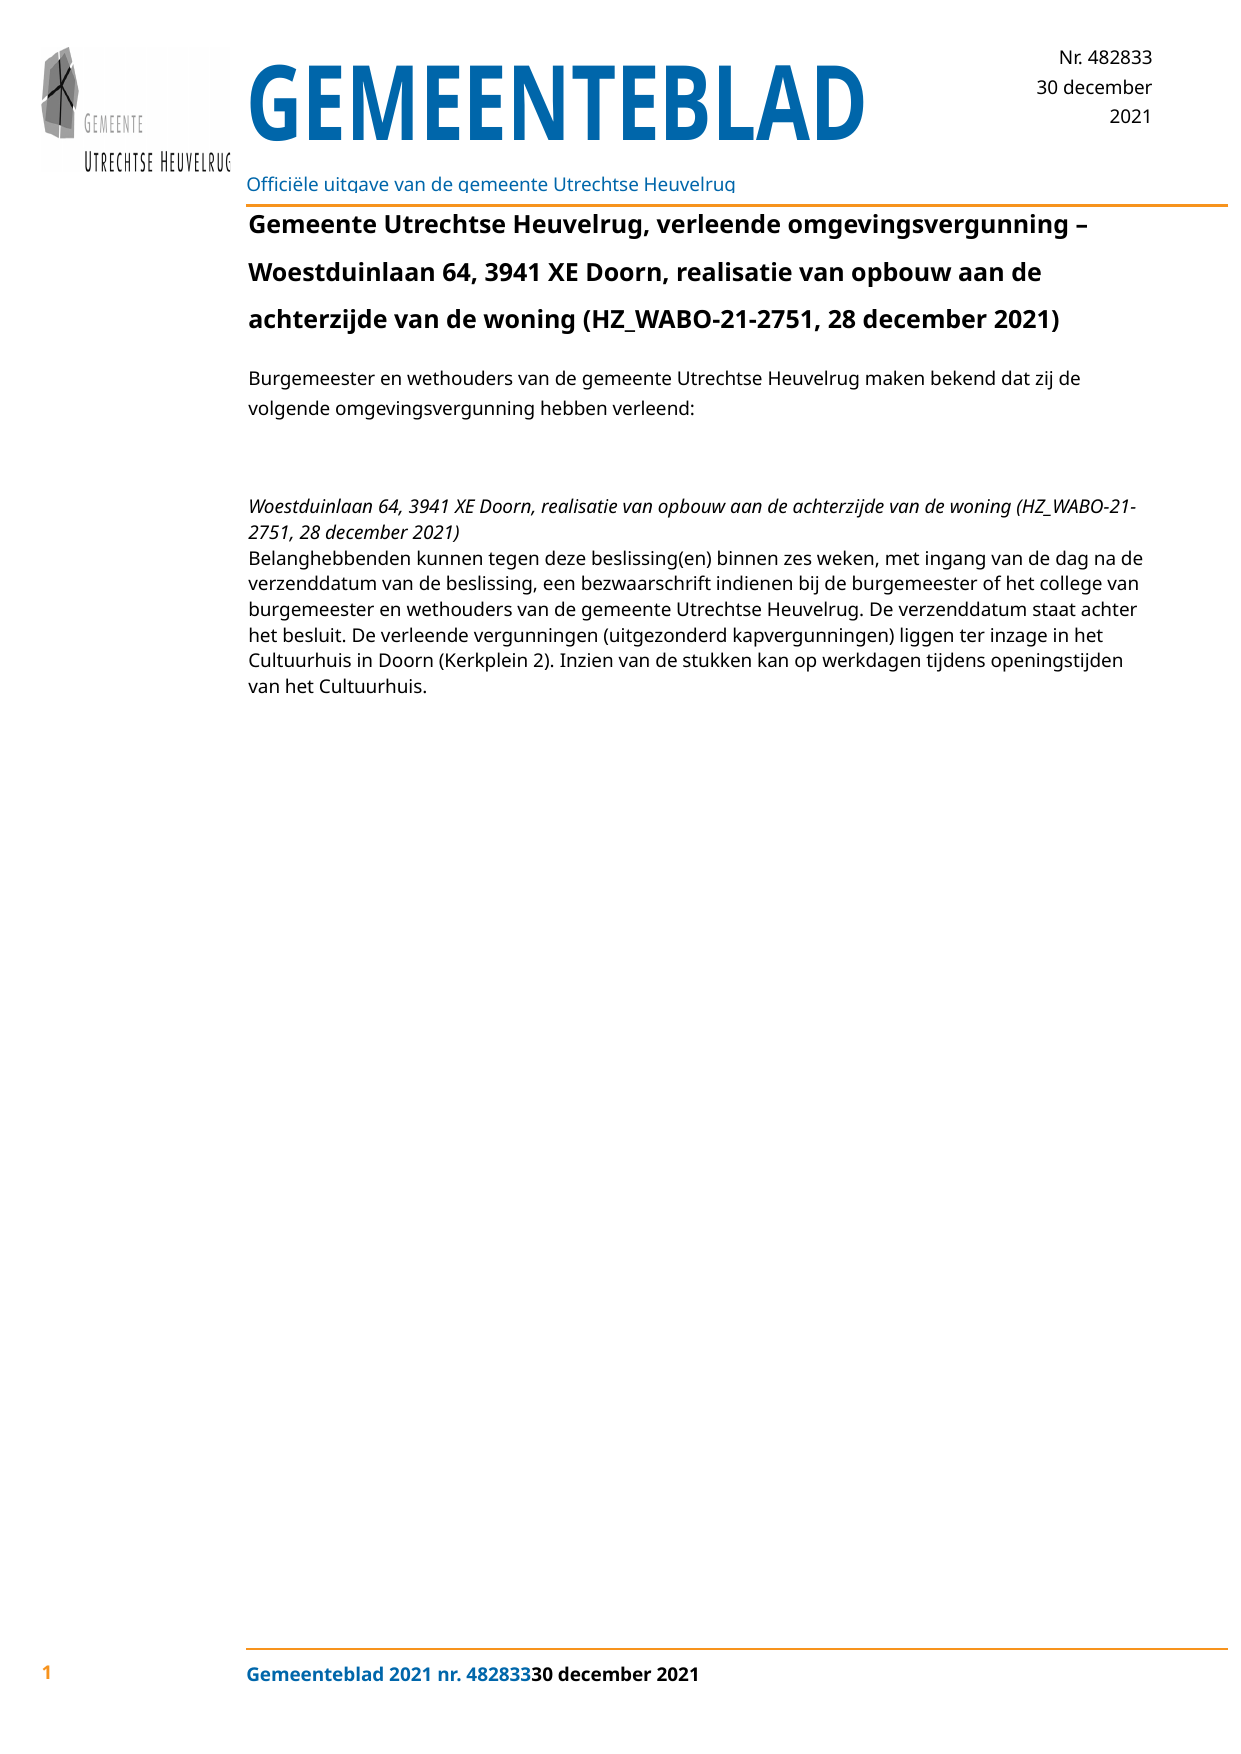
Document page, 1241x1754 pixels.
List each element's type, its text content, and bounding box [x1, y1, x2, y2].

picture [41, 47, 231, 172]
text Burgemeester en wethouders van de gemeente Utrechtse Heuvelrug maken bekend dat zij de volgende omgevingsvergunning hebben verleend: [248, 366, 1152, 421]
text Gemeente Utrechtse Heuvelrug, verleende omgevingsvergunning – Woestduinlaan 64, 3941 XE Doorn, realisatie van opbouw aan de achterzijde van de woning (HZ_WABO-21-2751, 28 december 2021) [248, 207, 1152, 336]
text Woestduinlaan 64, 3941 XE Doorn, realisatie van opbouw aan de achterzijde van de woning (HZ_WABO-21-2751, 28 december 2021) [248, 493, 1152, 545]
text Belanghebbenden kunnen tegen deze beslissing(en) binnen zes weken, met ingang van de dag na de verzenddatum van de beslissing, een bezwaarschrift indienen bij de burgemeester of het college van burgemeester en wethouders van de gemeente Utrechtse Heuvelrug. De verzenddatum staat achter het besluit. De verleende vergunningen (uitgezonderd kapvergunningen) liggen ter inzage in het Cultuurhuis in Doorn (Kerkplein 2). Inzien van de stukken kan op werkdagen tijdens openingstijden van het Cultuurhuis. [248, 545, 1152, 699]
